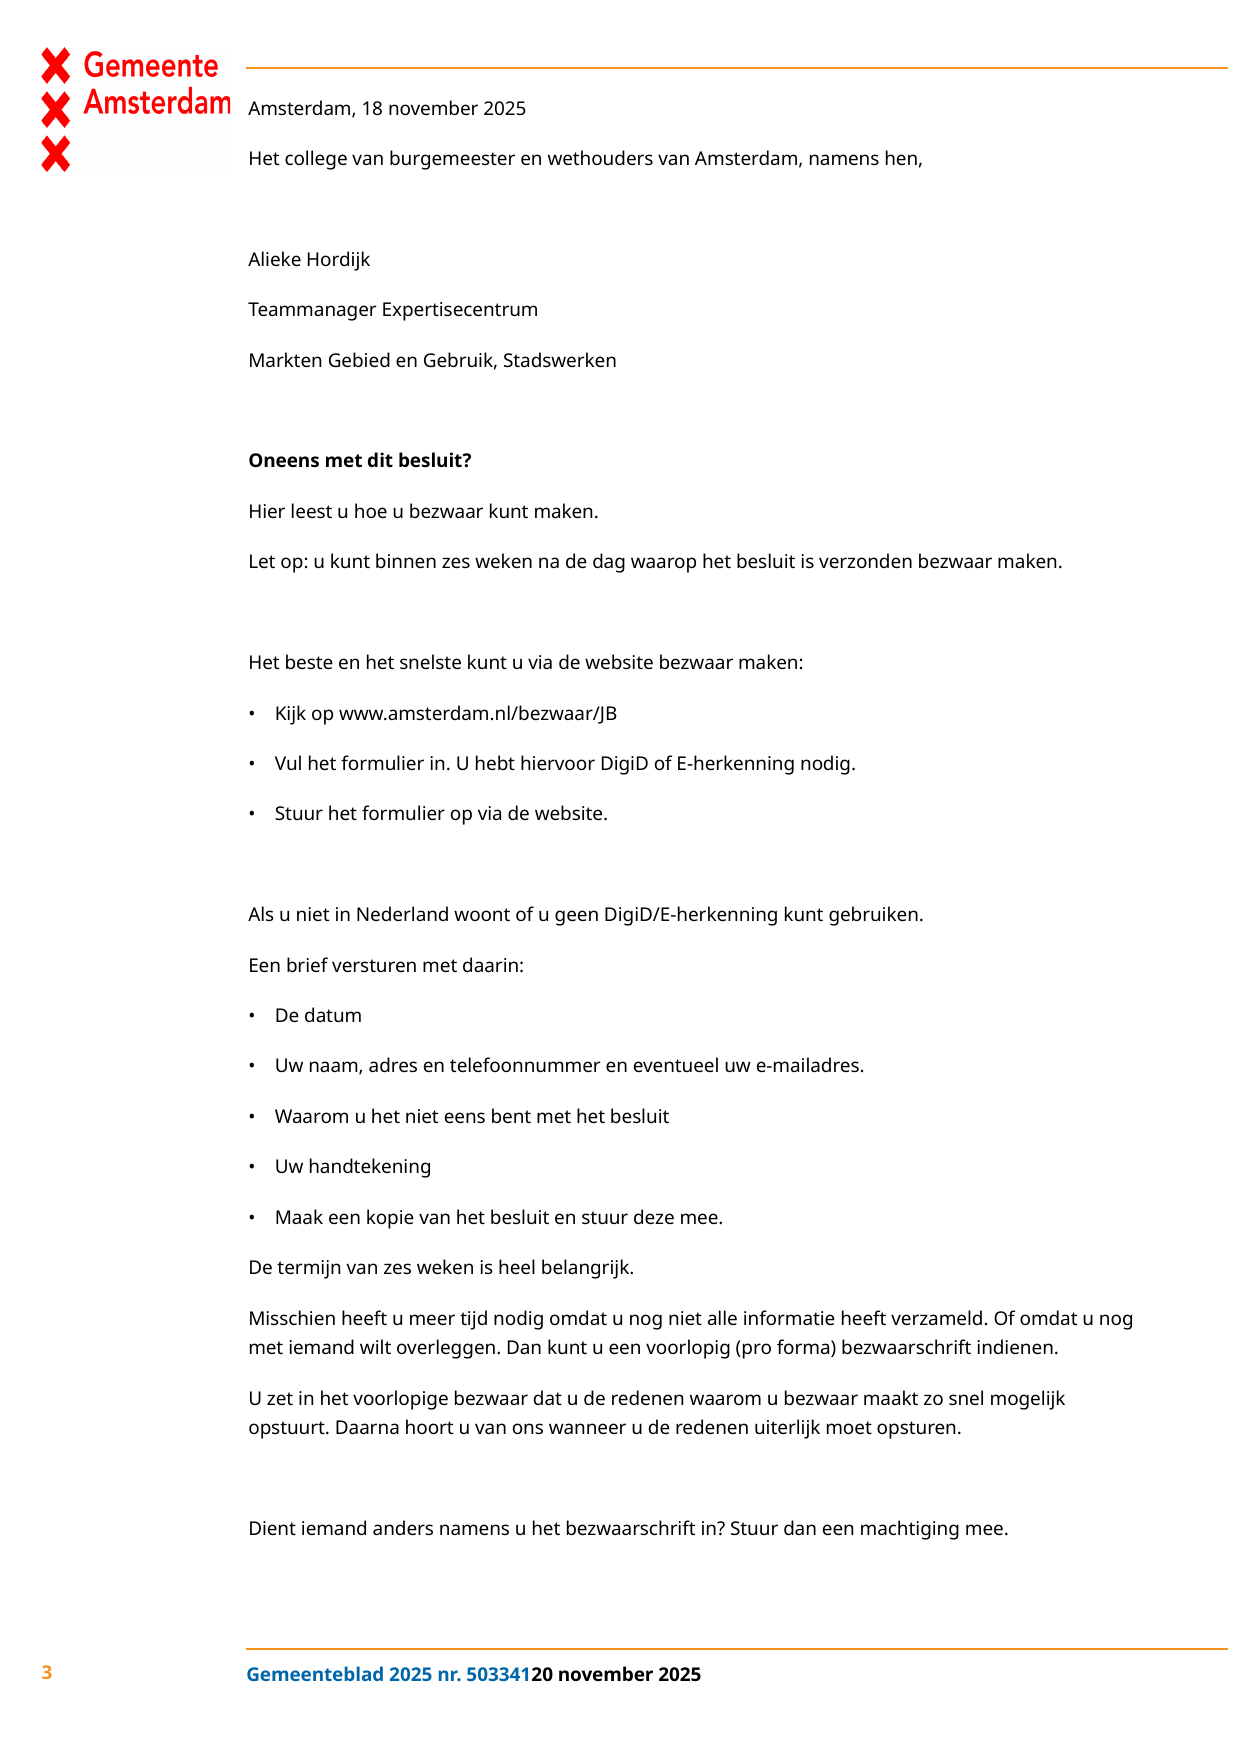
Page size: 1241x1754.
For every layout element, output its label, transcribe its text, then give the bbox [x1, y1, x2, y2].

text • Uw naam, adres en telefoonnummer en eventueel uw e-mailadres. [248, 1053, 1152, 1078]
text Het beste en het snelste kunt u via de website bezwaar maken: [248, 649, 1152, 675]
text • Maak een kopie van het besluit en stuur deze mee. [248, 1204, 1152, 1230]
text Teammanager Expertisecentrum [248, 296, 1152, 322]
text De termijn van zes weken is heel belangrijk. [248, 1254, 1152, 1280]
text Een brief versturen met daarin: [248, 952, 1152, 978]
text Markten Gebied en Gebruik, Stadswerken [248, 347, 1152, 373]
text Dient iemand anders namens u het bezwaarschrift in? Stuur dan een machtiging mee. [248, 1515, 1152, 1541]
text • Vul het formulier in. U hebt hiervoor DigiD of E-herkenning nodig. [248, 750, 1152, 776]
text U zet in het voorlopige bezwaar dat u de redenen waarom u bezwaar maakt zo snel mogelijk opstuurt. Daarna hoort u van ons wanneer u de redenen uiterlijk moet opsturen. [248, 1385, 1152, 1440]
text Hier leest u hoe u bezwaar kunt maken. [248, 498, 1152, 524]
text Als u niet in Nederland woont of u geen DigiD/E-herkenning kunt gebruiken. [248, 901, 1152, 927]
text Oneens met dit besluit? [248, 448, 1152, 473]
text Alieke Hordijk [248, 246, 1152, 272]
text • Waarom u het niet eens bent met het besluit [248, 1103, 1152, 1129]
text Het college van burgemeester en wethouders van Amsterdam, namens hen, [248, 145, 1152, 171]
text • Uw handtekening [248, 1153, 1152, 1179]
text • De datum [248, 1002, 1152, 1028]
text • Kijk op www.amsterdam.nl/bezwaar/JB [248, 700, 1152, 726]
picture [41, 47, 231, 172]
text Let op: u kunt binnen zes weken na de dag waarop het besluit is verzonden bezwaar maken. [248, 548, 1152, 574]
text • Stuur het formulier op via de website. [248, 801, 1152, 826]
text Misschien heeft u meer tijd nodig omdat u nog niet alle informatie heeft verzameld. Of omdat u nog met iemand wilt overleggen. Dan kunt u een voorlopig (pro forma) bezwaarschrift indienen. [248, 1305, 1152, 1360]
text Amsterdam, 18 november 2025 [248, 95, 1152, 121]
